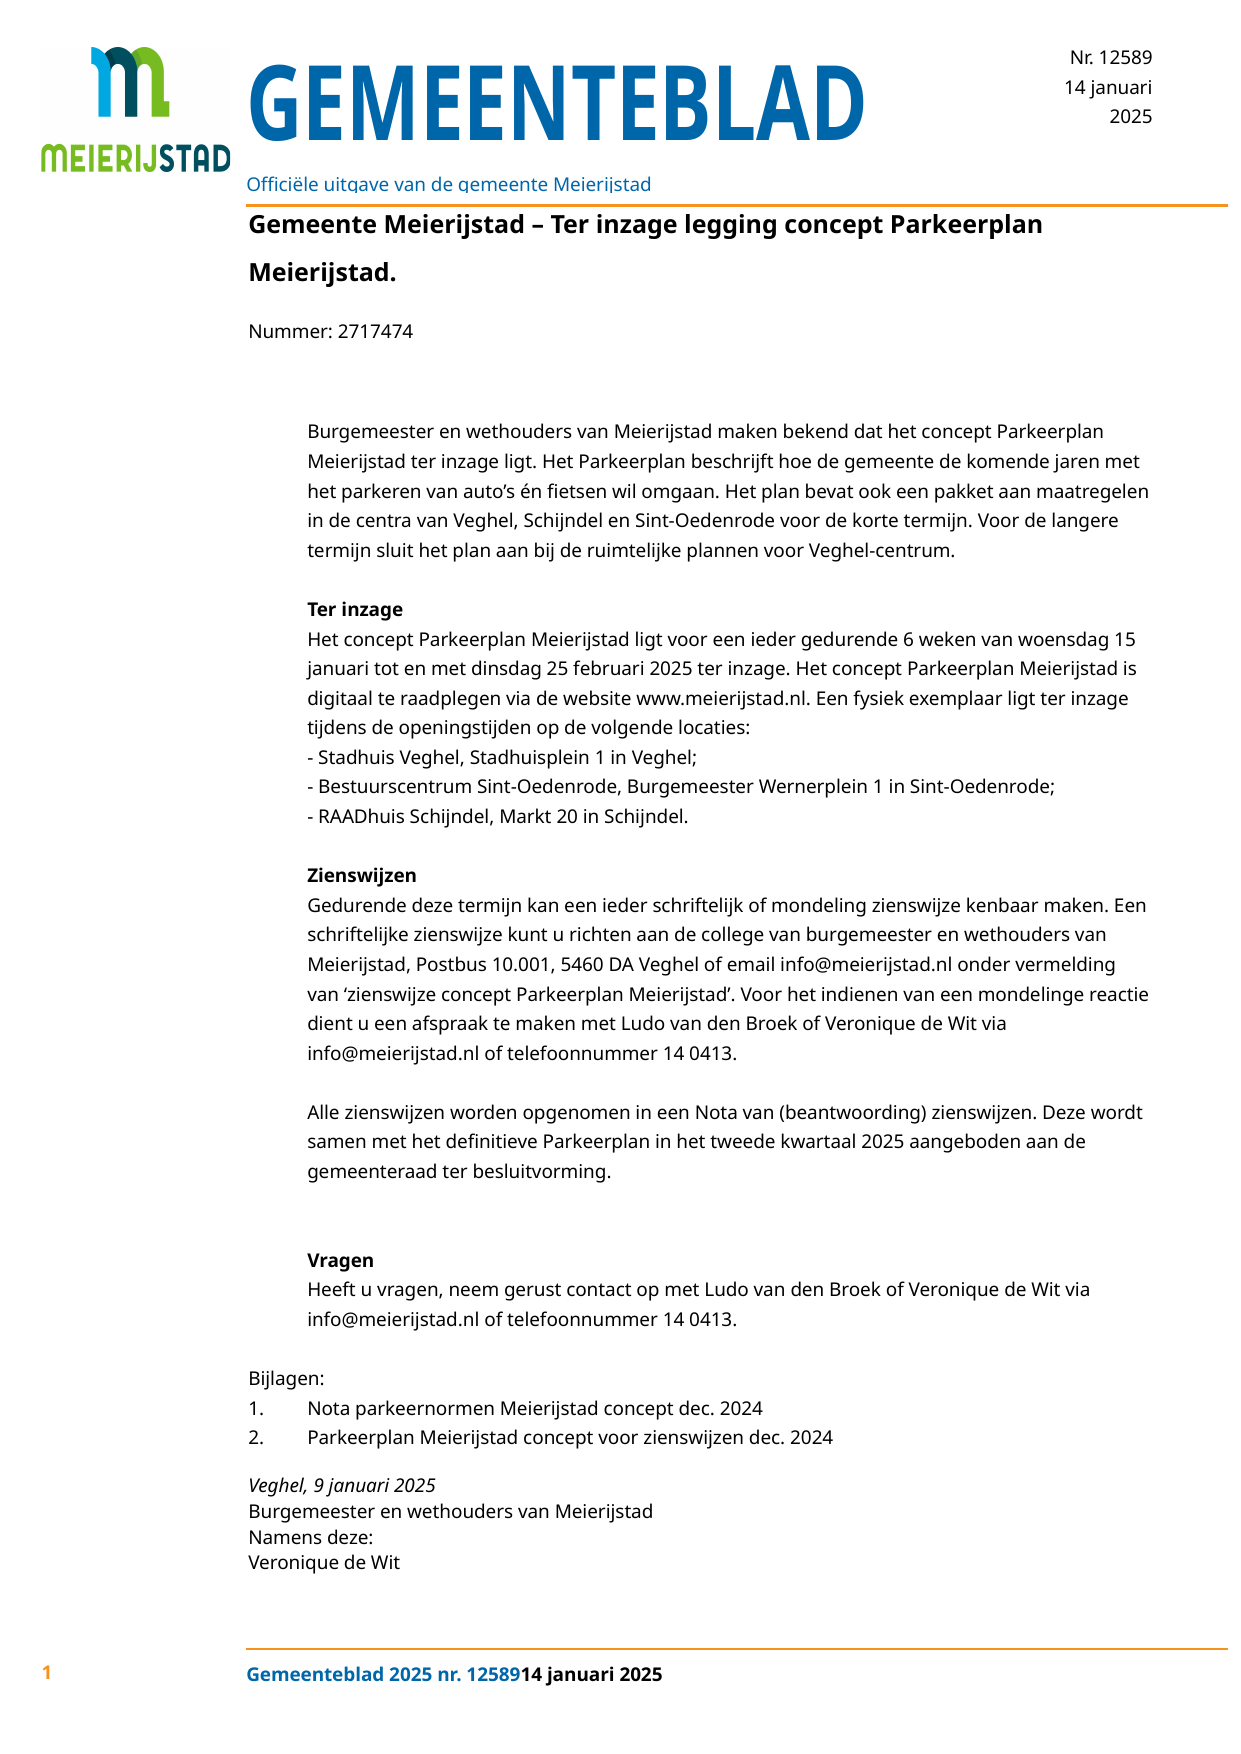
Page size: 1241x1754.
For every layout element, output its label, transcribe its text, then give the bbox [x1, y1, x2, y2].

list Parkeerplan Meierijstad concept voor zienswijzen dec. 2024 [248, 1424, 1152, 1450]
picture [41, 47, 231, 172]
list Burgemeester en wethouders van Meierijstad maken bekend dat het concept Parkeerplan Meierijstad ter inzage ligt. Het Parkeerplan beschrijft hoe de gemeente de komende jaren met het parkeren van auto’s én fietsen wil omgaan. Het plan bevat ook een pakket aan maatregelen in de centra van Veghel, Schijndel en Sint-Oedenrode voor de korte termijn. Voor de langere termijn sluit het plan aan bij de ruimtelijke plannen voor Veghel-centrum. [248, 419, 1152, 563]
text Gemeente Meierijstad – Ter inzage legging concept Parkeerplan Meierijstad. [248, 207, 1152, 288]
list Heeft u vragen, neem gerust contact op met Ludo van den Broek of Veronique de Wit via info@meierijstad.nl of telefoonnummer 14 0413. [248, 1277, 1152, 1332]
list - Bestuurscentrum Sint-Oedenrode, Burgemeester Wernerplein 1 in Sint-Oedenrode; [248, 774, 1152, 799]
list - RAADhuis Schijndel, Markt 20 in Schijndel. [248, 803, 1152, 829]
text Veghel, 9 januari 2025 [248, 1472, 1152, 1498]
text Bijlagen: [248, 1365, 1152, 1391]
text Burgemeester en wethouders van Meierijstad [248, 1498, 1152, 1524]
list Alle zienswijzen worden opgenomen in een Nota van (beantwoording) zienswijzen. Deze wordt samen met het definitieve Parkeerplan in het tweede kwartaal 2025 aangeboden aan de gemeenteraad ter besluitvorming. [248, 1099, 1152, 1184]
list Vragen [248, 1247, 1152, 1273]
list Ter inzage [248, 596, 1152, 622]
list Gedurende deze termijn kan een ieder schriftelijk of mondeling zienswijze kenbaar maken. Een schriftelijke zienswijze kunt u richten aan de college van burgemeester en wethouders van Meierijstad, Postbus 10.001, 5460 DA Veghel of email info@meierijstad.nl onder vermelding van ‘zienswijze concept Parkeerplan Meierijstad’. Voor het indienen van een mondelinge reactie dient u een afspraak te maken met Ludo van den Broek of Veronique de Wit via info@meierijstad.nl of telefoonnummer 14 0413. [248, 892, 1152, 1066]
text Veronique de Wit [248, 1549, 1152, 1575]
list Zienswijzen [248, 862, 1152, 888]
list Het concept Parkeerplan Meierijstad ligt voor een ieder gedurende 6 weken van woensdag 15 januari tot en met dinsdag 25 februari 2025 ter inzage. Het concept Parkeerplan Meierijstad is digitaal te raadplegen via de website www.meierijstad.nl. Een fysiek exemplaar ligt ter inzage tijdens de openingstijden op de volgende locaties: [248, 626, 1152, 740]
text Namens deze: [248, 1524, 1152, 1549]
list Nota parkeernormen Meierijstad concept dec. 2024 [248, 1395, 1152, 1421]
text Nummer: 2717474 [248, 318, 1152, 344]
list - Stadhuis Veghel, Stadhuisplein 1 in Veghel; [248, 744, 1152, 770]
